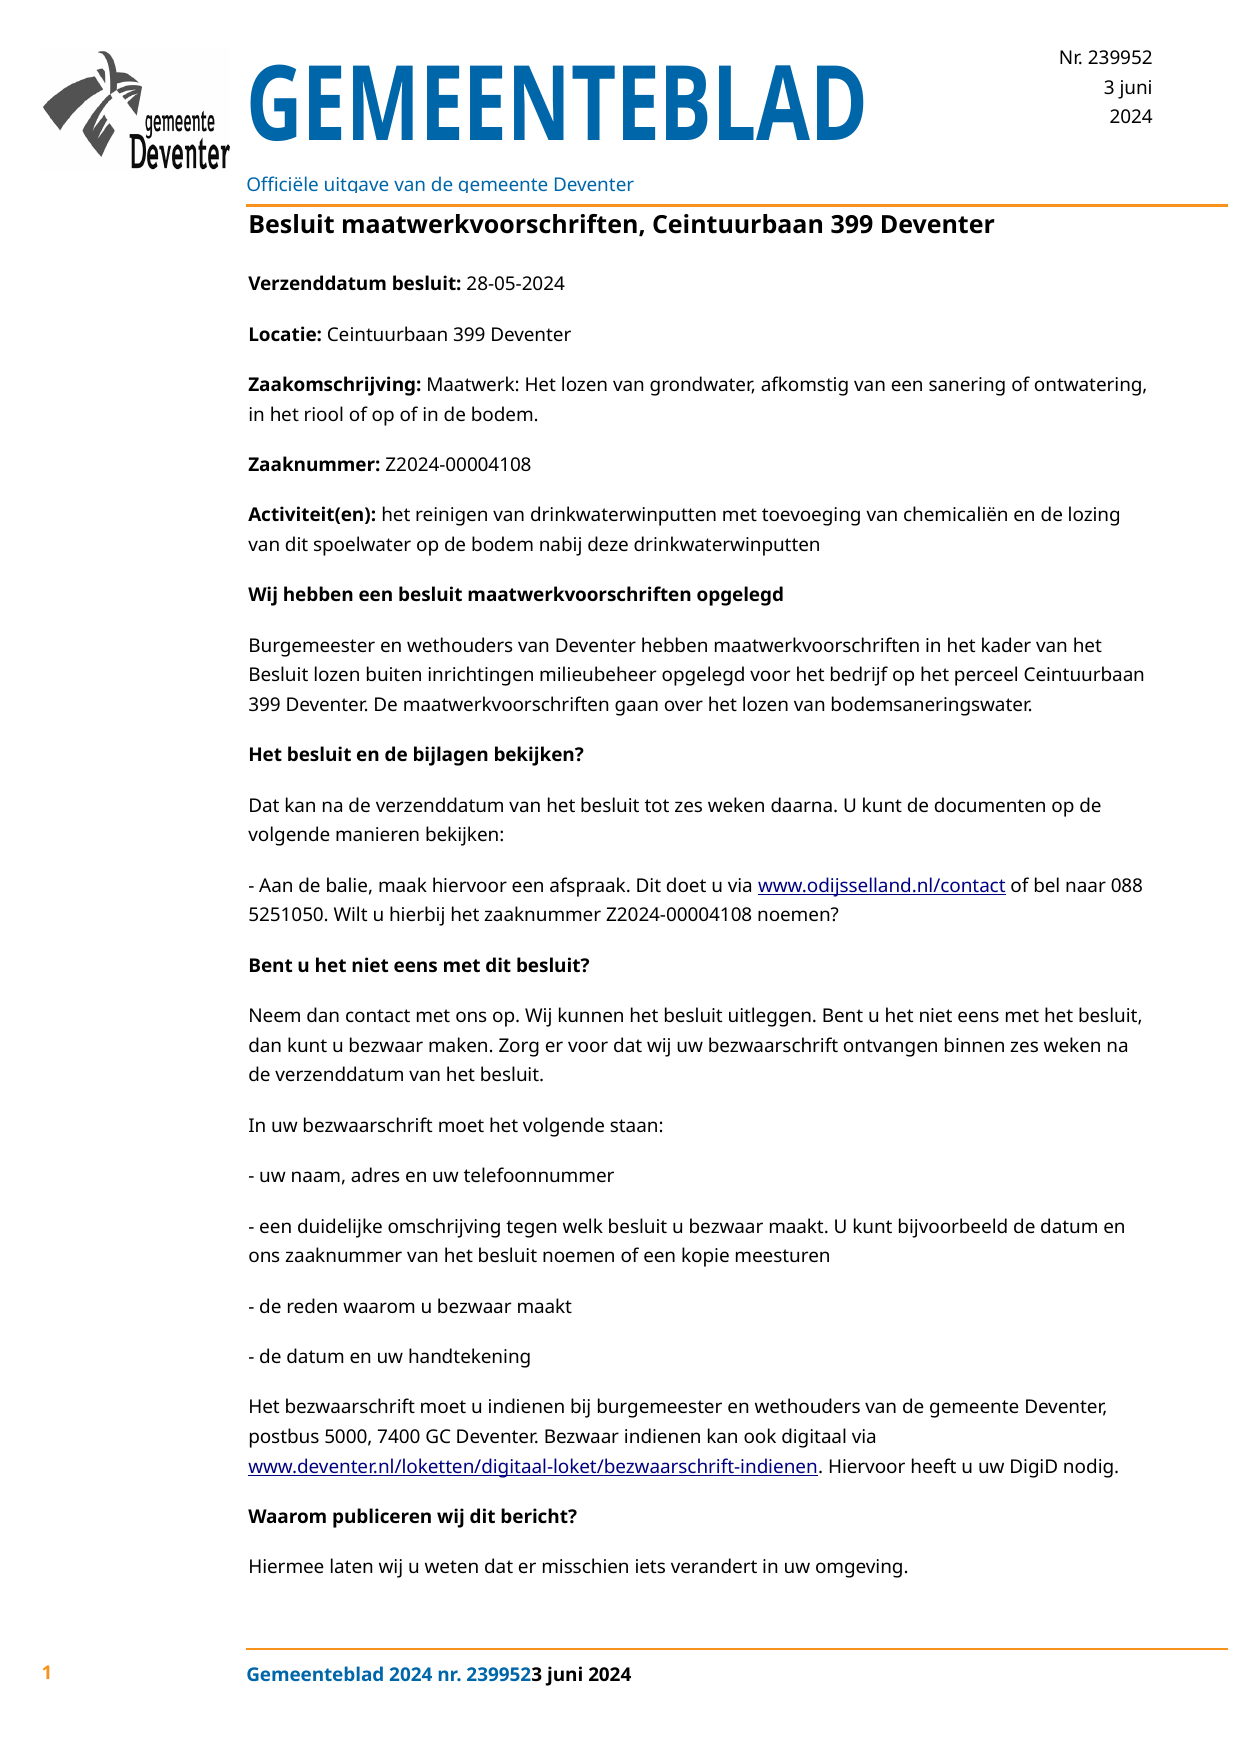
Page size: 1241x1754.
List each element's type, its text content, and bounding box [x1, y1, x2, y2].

text Zaaknummer: Z2024-00004108 [248, 451, 1152, 477]
text Activiteit(en): het reinigen van drinkwaterwinputten met toevoeging van chemicaliën en de lozing van dit spoelwater op de bodem nabij deze drinkwaterwinputten [248, 502, 1152, 557]
text - de reden waarom u bezwaar maakt [248, 1293, 1152, 1318]
text Besluit maatwerkvoorschriften, Ceintuurbaan 399 Deventer [248, 207, 1152, 241]
text In uw bezwaarschrift moet het volgende staan: [248, 1112, 1152, 1138]
text Neem dan contact met ons op. Wij kunnen het besluit uitleggen. Bent u het niet eens met het besluit, dan kunt u bezwaar maken. Zorg er voor dat wij uw bezwaarschrift ontvangen binnen zes weken na de verzenddatum van het besluit. [248, 1002, 1152, 1087]
text Het besluit en de bijlagen bekijken? [248, 742, 1152, 767]
text Locatie: Ceintuurbaan 399 Deventer [248, 321, 1152, 346]
text Burgemeester en wethouders van Deventer hebben maatwerkvoorschriften in het kader van het Besluit lozen buiten inrichtingen milieubeheer opgelegd voor het bedrijf op het perceel Ceintuurbaan 399 Deventer. De maatwerkvoorschriften gaan over het lozen van bodemsaneringswater. [248, 632, 1152, 717]
text Dat kan na de verzenddatum van het besluit tot zes weken daarna. U kunt de documenten op de volgende manieren bekijken: [248, 792, 1152, 847]
text - uw naam, adres en uw telefoonnummer [248, 1162, 1152, 1188]
text - Aan de balie, maak hiervoor een afspraak. Dit doet u via www.odijsselland.nl/contact of bel naar 088 5251050. Wilt u hierbij het zaaknummer Z2024-00004108 noemen? [248, 872, 1152, 927]
text Het bezwaarschrift moet u indienen bij burgemeester en wethouders van de gemeente Deventer, postbus 5000, 7400 GC Deventer. Bezwaar indienen kan ook digitaal via www.deventer.nl/loketten/digitaal-loket/bezwaarschrift-indienen. Hiervoor heeft u uw DigiD nodig. [248, 1394, 1152, 1478]
text Wij hebben een besluit maatwerkvoorschriften opgelegd [248, 582, 1152, 607]
text Verzenddatum besluit: 28-05-2024 [248, 270, 1152, 296]
picture [41, 47, 231, 172]
text - een duidelijke omschrijving tegen welk besluit u bezwaar maakt. U kunt bijvoorbeeld de datum en ons zaaknummer van het besluit noemen of een kopie meesturen [248, 1213, 1152, 1268]
text Bent u het niet eens met dit besluit? [248, 952, 1152, 978]
text Waarom publiceren wij dit bericht? [248, 1503, 1152, 1529]
text Hiermee laten wij u weten dat er misschien iets verandert in uw omgeving. [248, 1554, 1152, 1579]
text Zaakomschrijving: Maatwerk: Het lozen van grondwater, afkomstig van een sanering of ontwatering, in het riool of op of in de bodem. [248, 371, 1152, 426]
text - de datum en uw handtekening [248, 1343, 1152, 1369]
